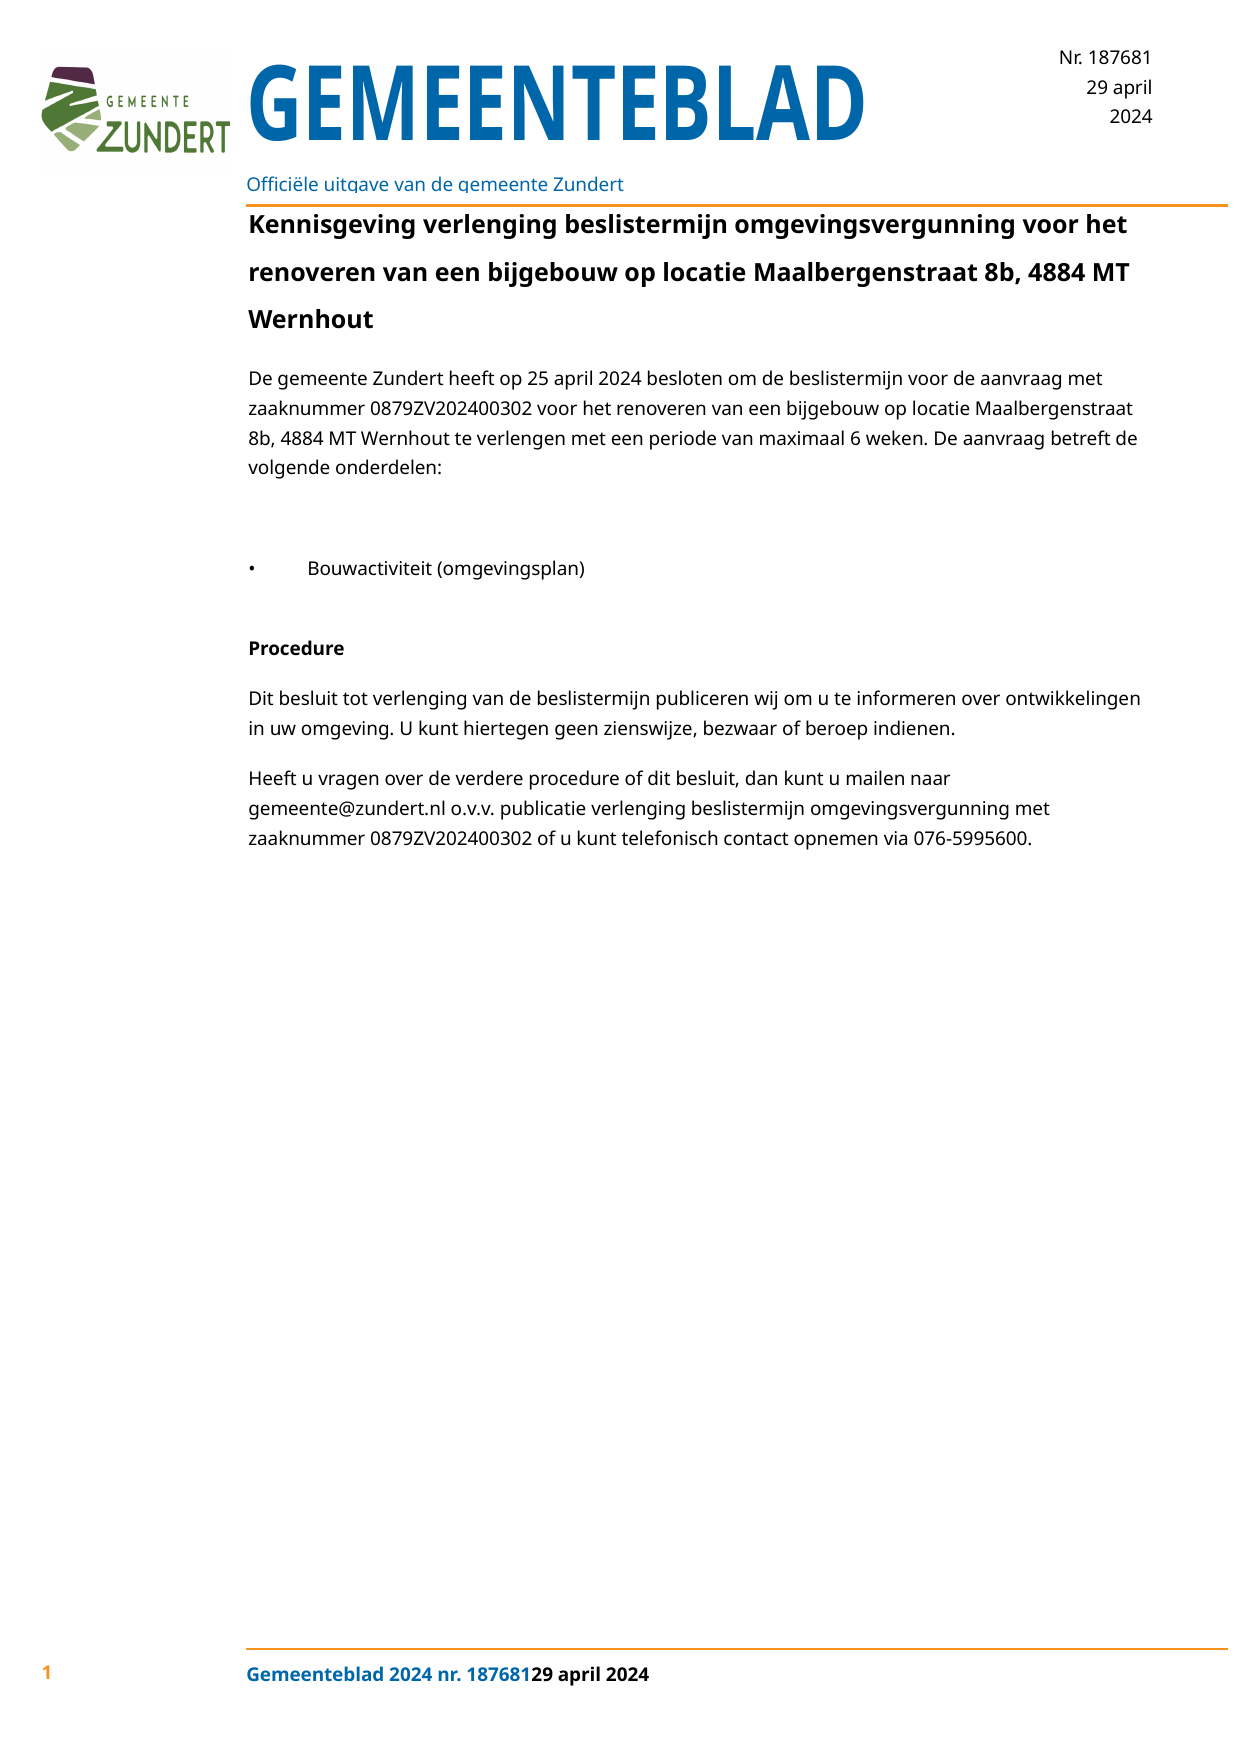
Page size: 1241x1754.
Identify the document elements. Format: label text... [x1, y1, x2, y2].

picture [41, 47, 231, 172]
list Bouwactiviteit (omgevingsplan) [248, 555, 1152, 581]
text De gemeente Zundert heeft op 25 april 2024 besloten om de beslistermijn voor de aanvraag met zaaknummer 0879ZV202400302 voor het renoveren van een bijgebouw op locatie Maalbergenstraat 8b, 4884 MT Wernhout te verlengen met een periode van maximaal 6 weken. De aanvraag betreft de volgende onderdelen: [248, 366, 1152, 480]
text Dit besluit tot verlenging van de beslistermijn publiceren wij om u te informeren over ontwikkelingen in uw omgeving. U kunt hiertegen geen zienswijze, bezwaar of beroep indienen. [248, 686, 1152, 741]
text Procedure [248, 635, 1152, 661]
text Heeft u vragen over de verdere procedure of dit besluit, dan kunt u mailen naar gemeente@zundert.nl o.v.v. publicatie verlenging beslistermijn omgevingsvergunning met zaaknummer 0879ZV202400302 of u kunt telefonisch contact opnemen via 076-5995600. [248, 766, 1152, 850]
text Kennisgeving verlenging beslistermijn omgevingsvergunning voor het renoveren van een bijgebouw op locatie Maalbergenstraat 8b, 4884 MT Wernhout [248, 207, 1152, 336]
